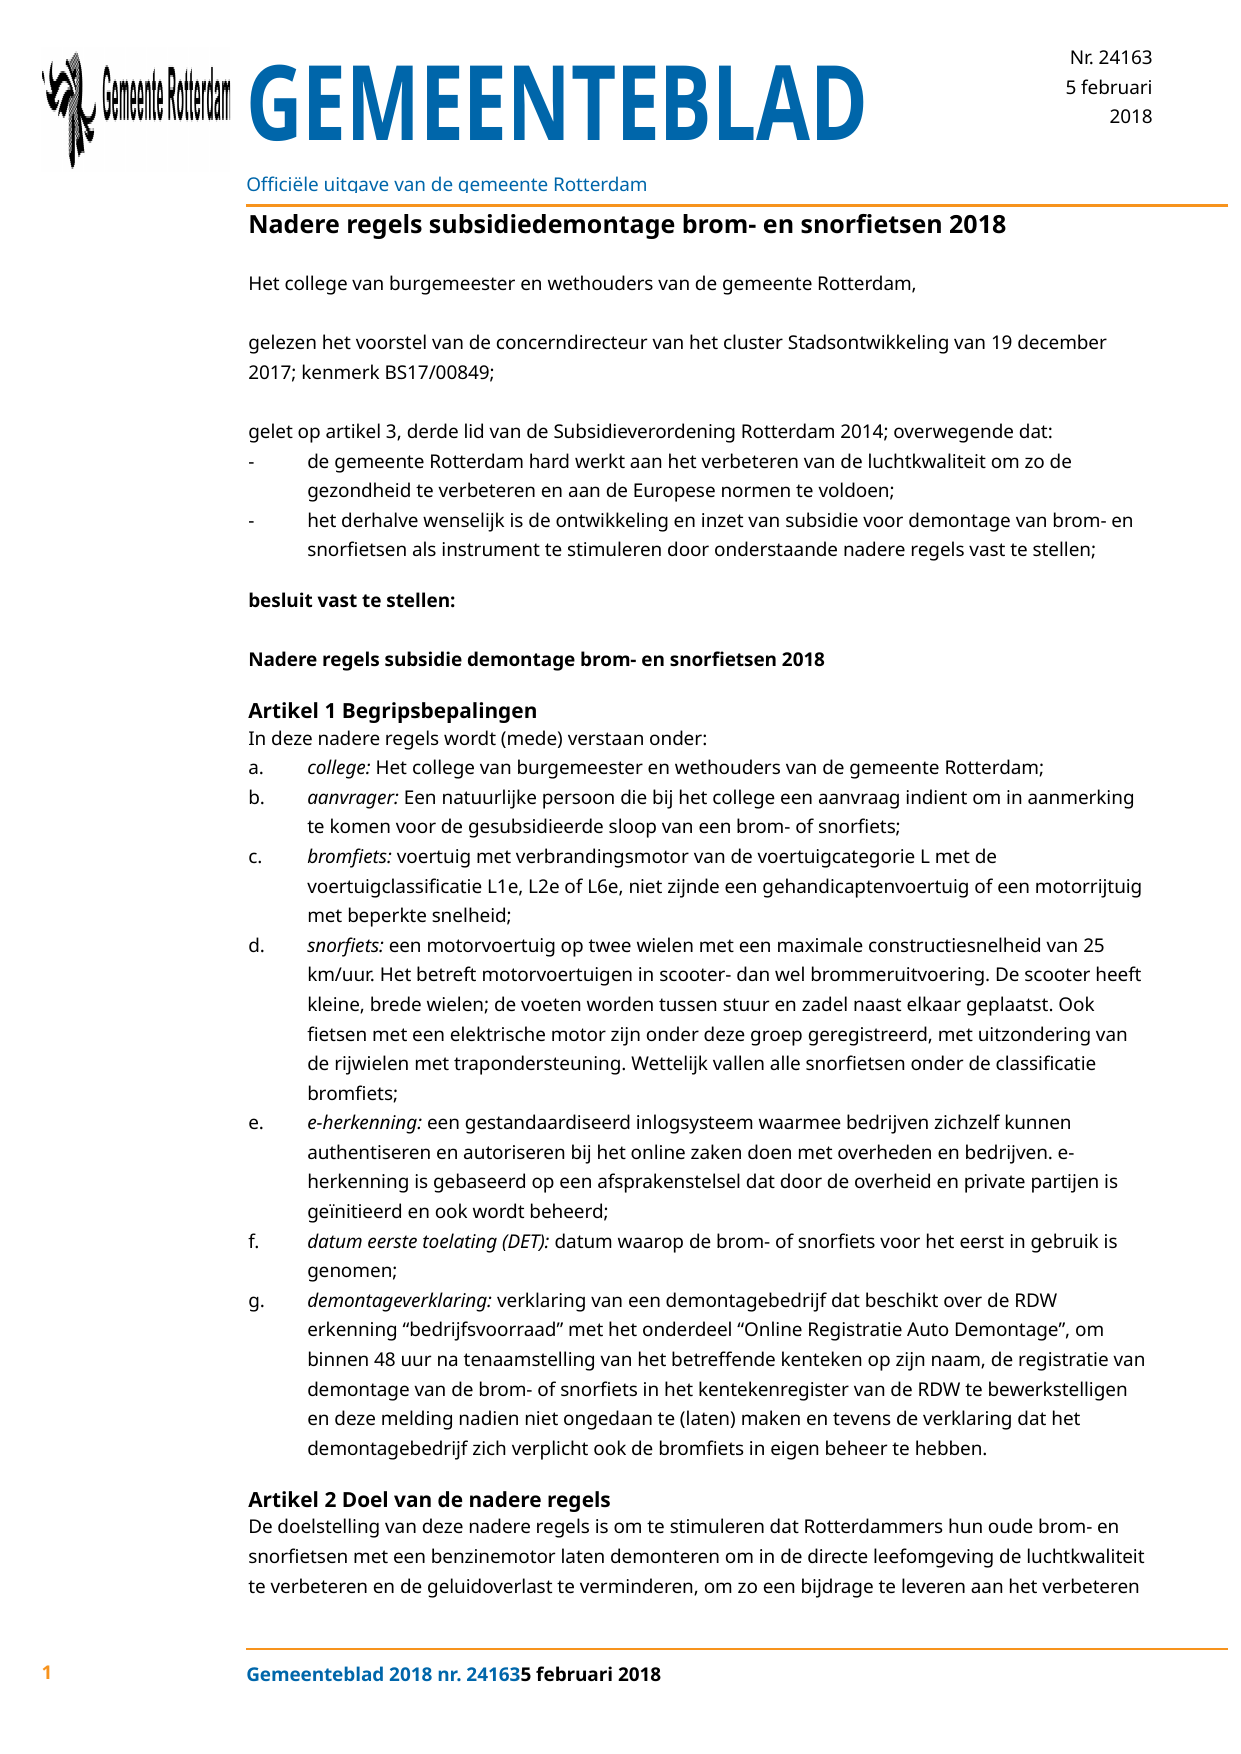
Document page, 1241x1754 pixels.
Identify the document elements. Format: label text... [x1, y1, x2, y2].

text In deze nadere regels wordt (mede) verstaan onder: [248, 725, 1152, 751]
text Nadere regels subsidie demontage brom- en snorfietsen 2018 [248, 646, 1152, 672]
text gelet op artikel 3, derde lid van de Subsidieverordening Rotterdam 2014; overwegende dat: [248, 418, 1152, 444]
text De doelstelling van deze nadere regels is om te stimuleren dat Rotterdammers hun oude brom- en snorfietsen met een benzinemotor laten demonteren om in de directe leefomgeving de luchtkwaliteit te verbeteren en de geluidoverlast te verminderen, om zo een bijdrage te leveren aan het verbeteren [248, 1514, 1152, 1599]
list snorfiets: een motorvoertuig op twee wielen met een maximale constructiesnelheid van 25 km/uur. Het betreft motorvoertuigen in scooter- dan wel brommeruitvoering. De scooter heeft kleine, brede wielen; de voeten worden tussen stuur en zadel naast elkaar geplaatst. Ook fietsen met een elektrische motor zijn onder deze groep geregistreerd, met uitzondering van de rijwielen met trapondersteuning. Wettelijk vallen alle snorfietsen onder de classificatie bromfiets; [248, 932, 1152, 1106]
text besluit vast te stellen: [248, 587, 1152, 613]
list aanvrager: Een natuurlijke persoon die bij het college een aanvraag indient om in aanmerking te komen voor de gesubsidieerde sloop van een brom- of snorfiets; [248, 784, 1152, 839]
list demontageverklaring: verklaring van een demontagebedrijf dat beschikt over de RDW erkenning “bedrijfsvoorraad” met het onderdeel “Online Registratie Auto Demontage”, om binnen 48 uur na tenaamstelling van het betreffende kenteken op zijn naam, de registratie van demontage van de brom- of snorfiets in het kentekenregister van de RDW te bewerkstelligen en deze melding nadien niet ongedaan te (laten) maken en tevens de verklaring dat het demontagebedrijf zich verplicht ook de bromfiets in eigen beheer te hebben. [248, 1287, 1152, 1461]
list e-herkenning: een gestandaardiseerd inlogsysteem waarmee bedrijven zichzelf kunnen authentiseren en autoriseren bij het online zaken doen met overheden en bedrijven. e-herkenning is gebaseerd op een afsprakenstelsel dat door de overheid en private partijen is geïnitieerd en ook wordt beheerd; [248, 1109, 1152, 1224]
list college: Het college van burgemeester en wethouders van de gemeente Rotterdam; [248, 754, 1152, 780]
text Het college van burgemeester en wethouders van de gemeente Rotterdam, [248, 270, 1152, 296]
text gelezen het voorstel van de concerndirecteur van het cluster Stadsontwikkeling van 19 december 2017; kenmerk BS17/00849; [248, 329, 1152, 385]
text Artikel 1 Begripsbepalingen [248, 696, 1152, 725]
list bromfiets: voertuig met verbrandingsmotor van de voertuigcategorie L met de voertuigclassificatie L1e, L2e of L6e, niet zijnde een gehandicaptenvoertuig of een motorrijtuig met beperkte snelheid; [248, 843, 1152, 928]
picture [41, 47, 231, 172]
list het derhalve wenselijk is de ontwikkeling en inzet van subsidie voor demontage van brom- en snorfietsen als instrument te stimuleren door onderstaande nadere regels vast te stellen; [248, 507, 1152, 562]
list datum eerste toelating (DET): datum waarop de brom- of snorfiets voor het eerst in gebruik is genomen; [248, 1228, 1152, 1283]
list de gemeente Rotterdam hard werkt aan het verbeteren van de luchtkwaliteit om zo de gezondheid te verbeteren en aan de Europese normen te voldoen; [248, 448, 1152, 503]
text Artikel 2 Doel van de nadere regels [248, 1485, 1152, 1514]
text Nadere regels subsidiedemontage brom- en snorfietsen 2018 [248, 207, 1152, 241]
